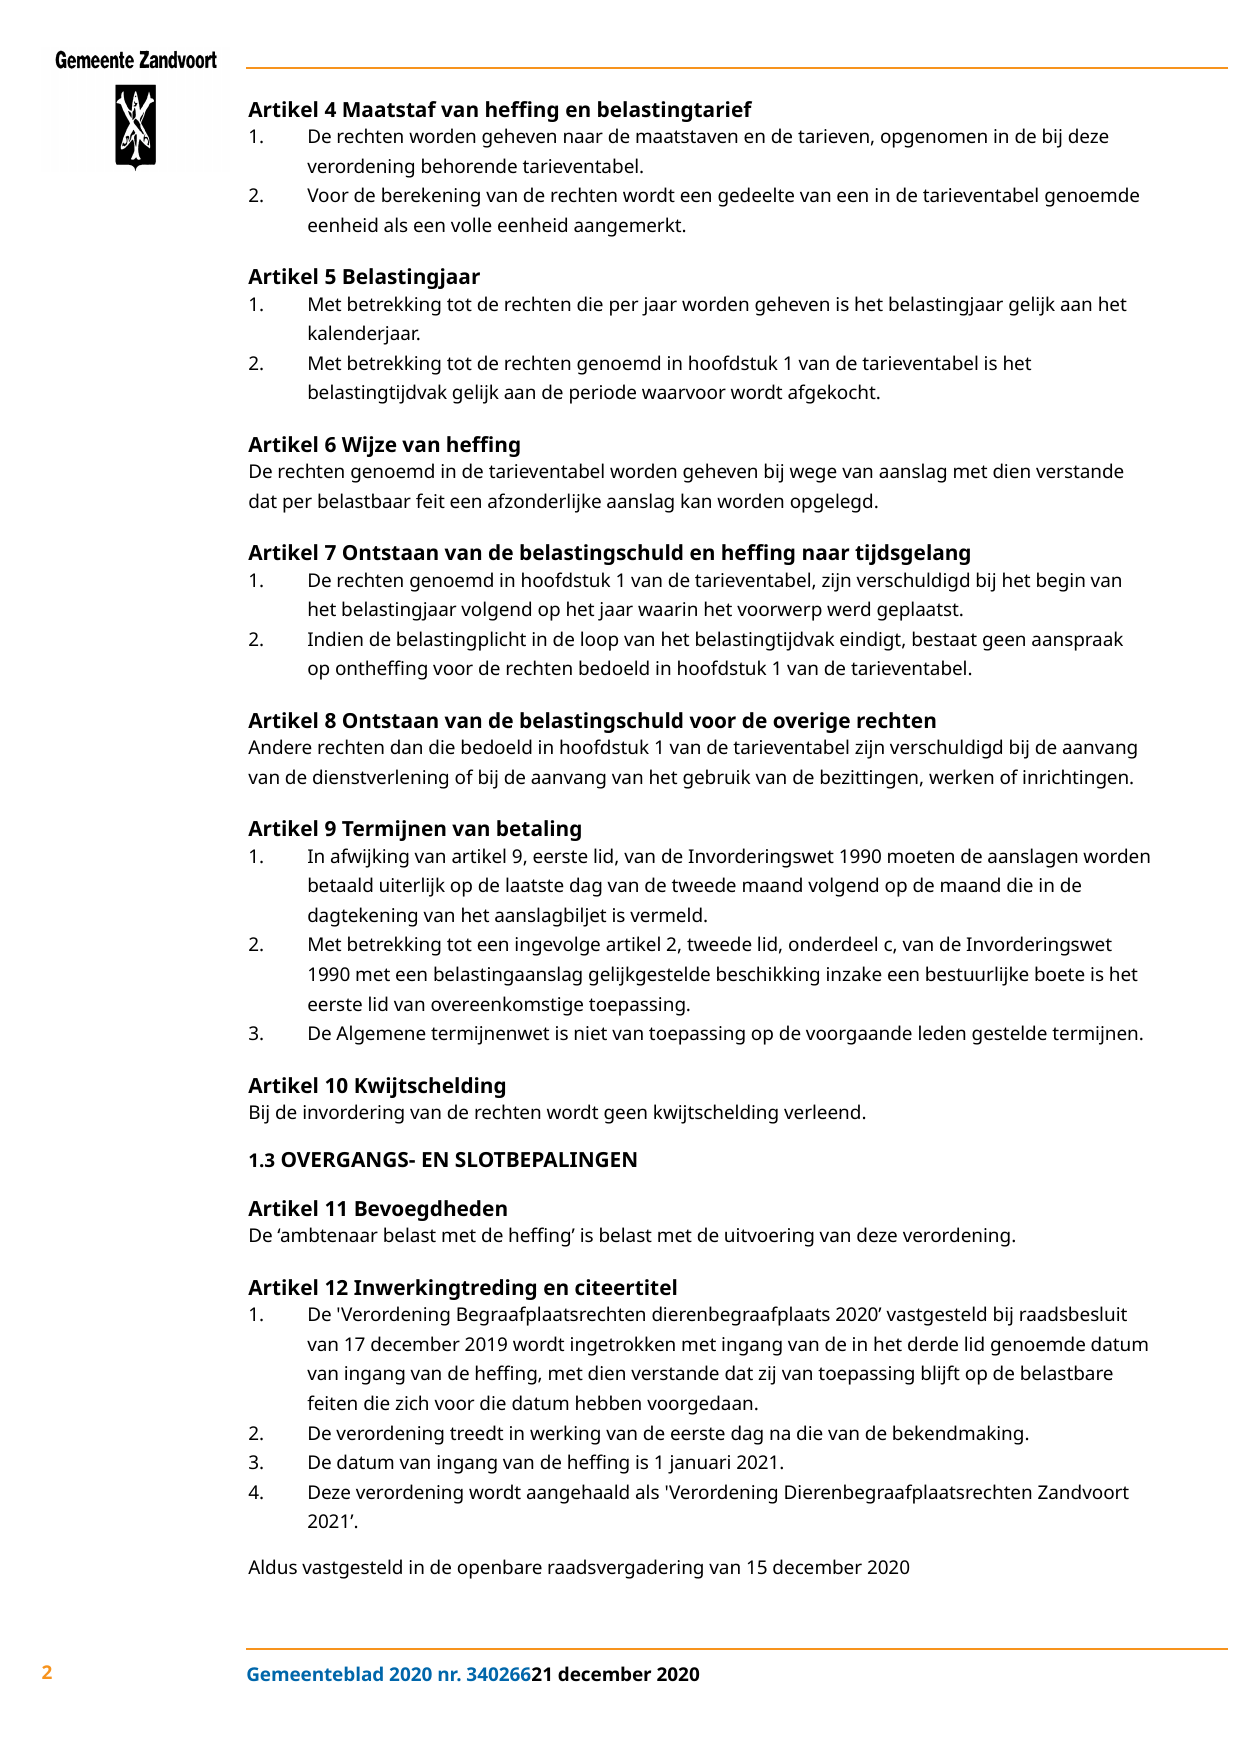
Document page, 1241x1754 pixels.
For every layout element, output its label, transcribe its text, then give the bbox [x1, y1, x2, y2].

text Andere rechten dan die bedoeld in hoofdstuk 1 van de tarieventabel zijn verschuldigd bij de aanvang van de dienstverlening of bij de aanvang van het gebruik van de bezittingen, werken of inrichtingen. [248, 734, 1152, 790]
list Met betrekking tot de rechten genoemd in hoofdstuk 1 van de tarieventabel is het belastingtijdvak gelijk aan de periode waarvoor wordt afgekocht. [248, 350, 1152, 405]
list Met betrekking tot de rechten die per jaar worden geheven is het belastingjaar gelijk aan het kalenderjaar. [248, 291, 1152, 346]
list De Algemene termijnenwet is niet van toepassing op de voorgaande leden gestelde termijnen. [248, 1020, 1152, 1046]
list De rechten worden geheven naar de maatstaven en de tarieven, opgenomen in de bij deze verordening behorende tarieventabel. [248, 123, 1152, 178]
list De datum van ingang van de heffing is 1 januari 2021. [248, 1449, 1152, 1475]
picture [41, 47, 231, 172]
list Deze verordening wordt aangehaald als 'Verordening Dierenbegraafplaatsrechten Zandvoort 2021’. [248, 1479, 1152, 1534]
list Indien de belastingplicht in de loop van het belastingtijdvak eindigt, bestaat geen aanspraak op ontheffing voor de rechten bedoeld in hoofdstuk 1 van de tarieventabel. [248, 626, 1152, 681]
list Voor de berekening van de rechten wordt een gedeelte van een in de tarieventabel genoemde eenheid als een volle eenheid aangemerkt. [248, 182, 1152, 238]
text Artikel 5 Belastingjaar [248, 262, 1152, 291]
text Artikel 4 Maatstaf van heffing en belastingtarief [248, 95, 1152, 123]
text Artikel 11 Bevoegdheden [248, 1194, 1152, 1223]
text Artikel 9 Termijnen van betaling [248, 814, 1152, 843]
list De verordening treedt in werking van de eerste dag na die van de bekendmaking. [248, 1420, 1152, 1446]
text Aldus vastgesteld in de openbare raadsvergadering van 15 december 2020 [248, 1554, 1152, 1580]
text Artikel 10 Kwijtschelding [248, 1071, 1152, 1099]
text Bij de invordering van de rechten wordt geen kwijtschelding verleend. [248, 1099, 1152, 1125]
list In afwijking van artikel 9, eerste lid, van de Invorderingswet 1990 moeten de aanslagen worden betaald uiterlijk op de laatste dag van de tweede maand volgend op de maand die in de dagtekening van het aanslagbiljet is vermeld. [248, 843, 1152, 928]
text Artikel 8 Ontstaan van de belastingschuld voor de overige rechten [248, 706, 1152, 734]
text Artikel 12 Inwerkingtreding en citeertitel [248, 1273, 1152, 1301]
list De 'Verordening Begraafplaatsrechten dierenbegraafplaats 2020’ vastgesteld bij raadsbesluit van 17 december 2019 wordt ingetrokken met ingang van de in het derde lid genoemde datum van ingang van de heffing, met dien verstande dat zij van toepassing blijft op de belastbare feiten die zich voor die datum hebben voorgedaan. [248, 1301, 1152, 1416]
list Met betrekking tot een ingevolge artikel 2, tweede lid, onderdeel c, van de Invorderingswet 1990 met een belastingaanslag gelijkgestelde beschikking inzake een bestuurlijke boete is het eerste lid van overeenkomstige toepassing. [248, 932, 1152, 1017]
text 1.3 OVERGANGS- EN SLOTBEPALINGEN [248, 1145, 1152, 1173]
text De ‘ambtenaar belast met de heffing’ is belast met de uitvoering van deze verordening. [248, 1223, 1152, 1248]
list De rechten genoemd in hoofdstuk 1 van de tarieventabel, zijn verschuldigd bij het begin van het belastingjaar volgend op het jaar waarin het voorwerp werd geplaatst. [248, 567, 1152, 622]
text De rechten genoemd in de tarieventabel worden geheven bij wege van aanslag met dien verstande dat per belastbaar feit een afzonderlijke aanslag kan worden opgelegd. [248, 458, 1152, 514]
text Artikel 6 Wijze van heffing [248, 430, 1152, 458]
text Artikel 7 Ontstaan van de belastingschuld en heffing naar tijdsgelang [248, 538, 1152, 567]
